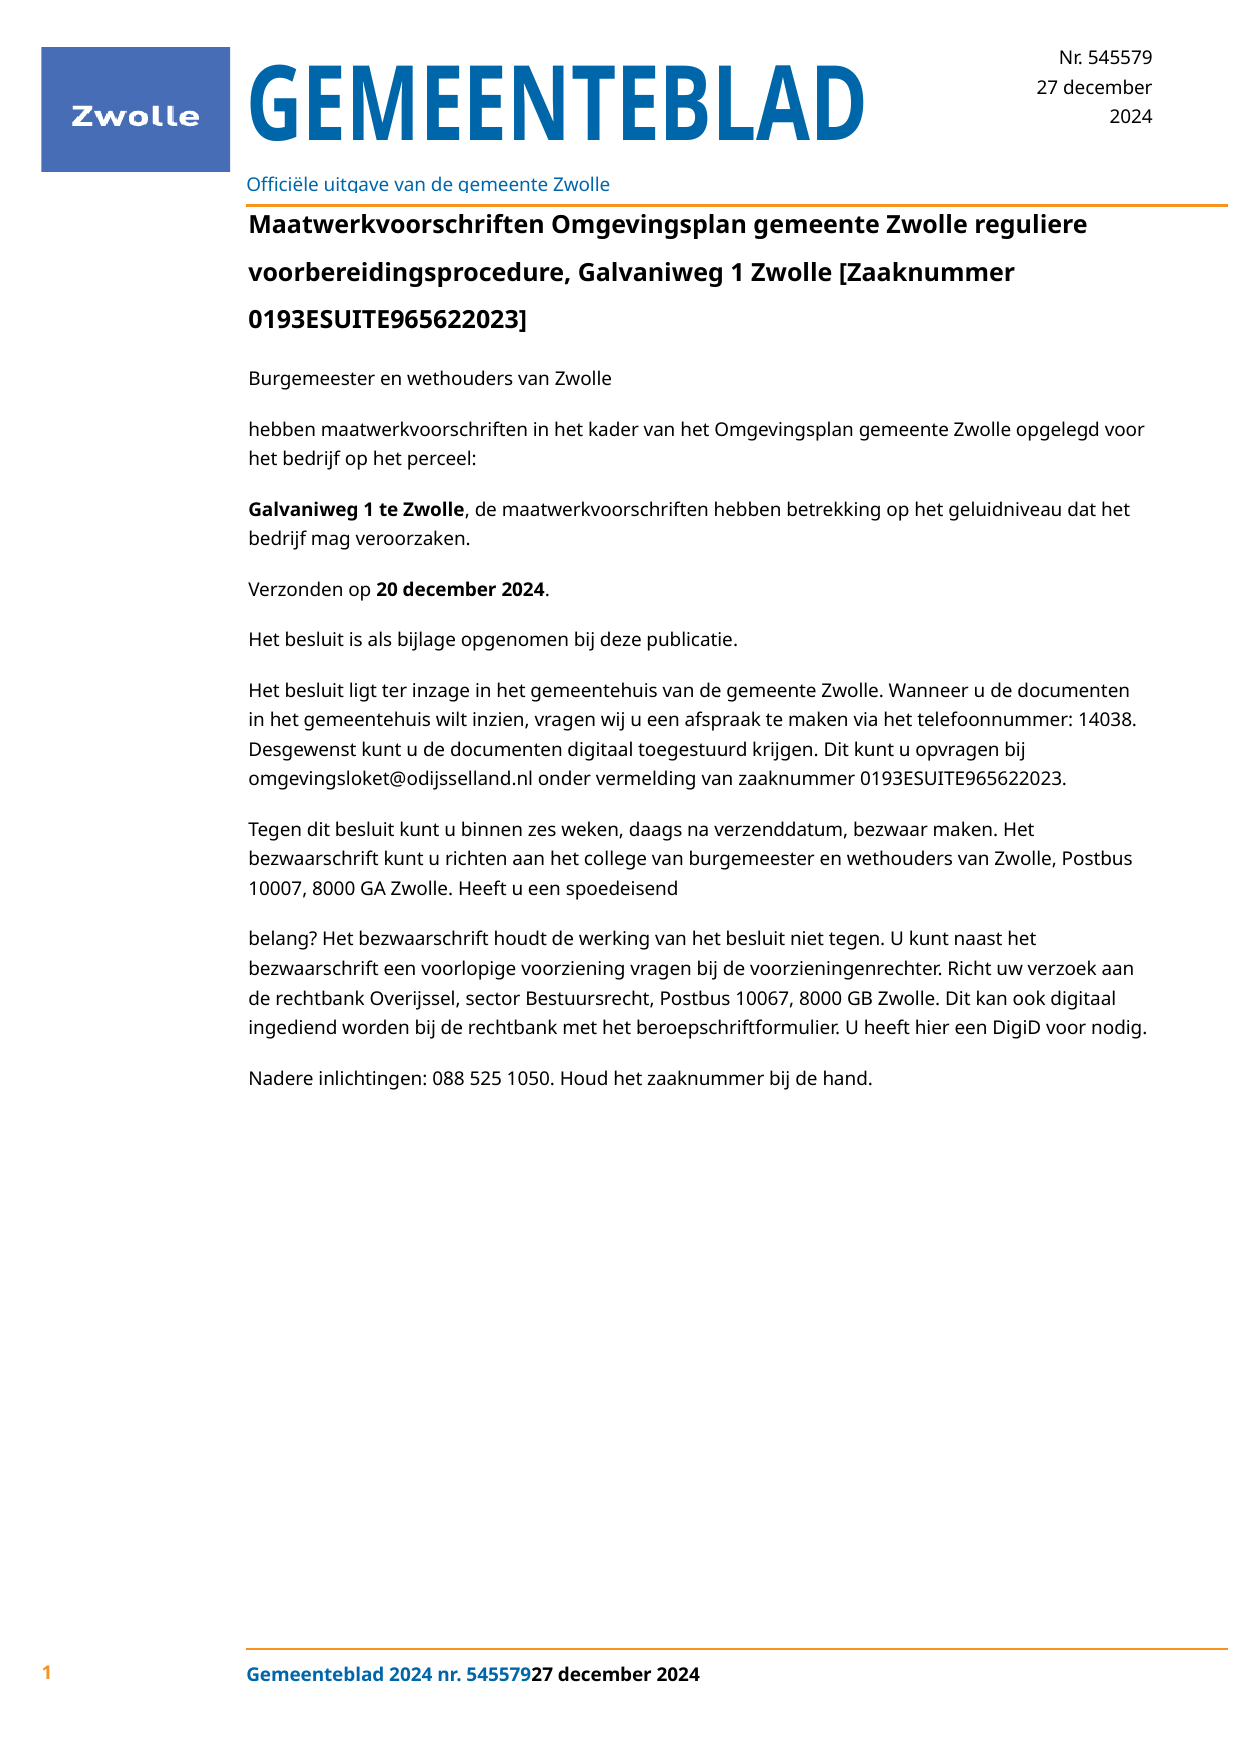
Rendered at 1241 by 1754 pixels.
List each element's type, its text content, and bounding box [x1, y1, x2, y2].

text Verzonden op 20 december 2024. [248, 576, 1152, 602]
text belang? Het bezwaarschrift houdt de werking van het besluit niet tegen. U kunt naast het bezwaarschrift een voorlopige voorziening vragen bij de voorzieningenrechter. Richt uw verzoek aan de rechtbank Overijssel, sector Bestuursrecht, Postbus 10067, 8000 GB Zwolle. Dit kan ook digitaal ingediend worden bij de rechtbank met het beroepschriftformulier. U heeft hier een DigiD voor nodig. [248, 926, 1152, 1040]
text Maatwerkvoorschriften Omgevingsplan gemeente Zwolle reguliere voorbereidingsprocedure, Galvaniweg 1 Zwolle [Zaaknummer 0193ESUITE965622023] [248, 207, 1152, 336]
text hebben maatwerkvoorschriften in het kader van het Omgevingsplan gemeente Zwolle opgelegd voor het bedrijf op het perceel: [248, 416, 1152, 471]
text Het besluit is als bijlage opgenomen bij deze publicatie. [248, 626, 1152, 652]
text Het besluit ligt ter inzage in het gemeentehuis van de gemeente Zwolle. Wanneer u de documenten in het gemeentehuis wilt inzien, vragen wij u een afspraak te maken via het telefoonnummer: 14038. Desgewenst kunt u de documenten digitaal toegestuurd krijgen. Dit kunt u opvragen bij omgevingsloket@odijsselland.nl onder vermelding van zaaknummer 0193ESUITE965622023. [248, 677, 1152, 791]
text Burgemeester en wethouders van Zwolle [248, 366, 1152, 391]
text Tegen dit besluit kunt u binnen zes weken, daags na verzenddatum, bezwaar maken. Het bezwaarschrift kunt u richten aan het college van burgemeester en wethouders van Zwolle, Postbus 10007, 8000 GA Zwolle. Heeft u een spoedeisend [248, 816, 1152, 901]
text Nadere inlichtingen: 088 525 1050. Houd het zaaknummer bij de hand. [248, 1065, 1152, 1090]
text Galvaniweg 1 te Zwolle, de maatwerkvoorschriften hebben betrekking op het geluidniveau dat het bedrijf mag veroorzaken. [248, 496, 1152, 551]
picture [41, 47, 231, 172]
